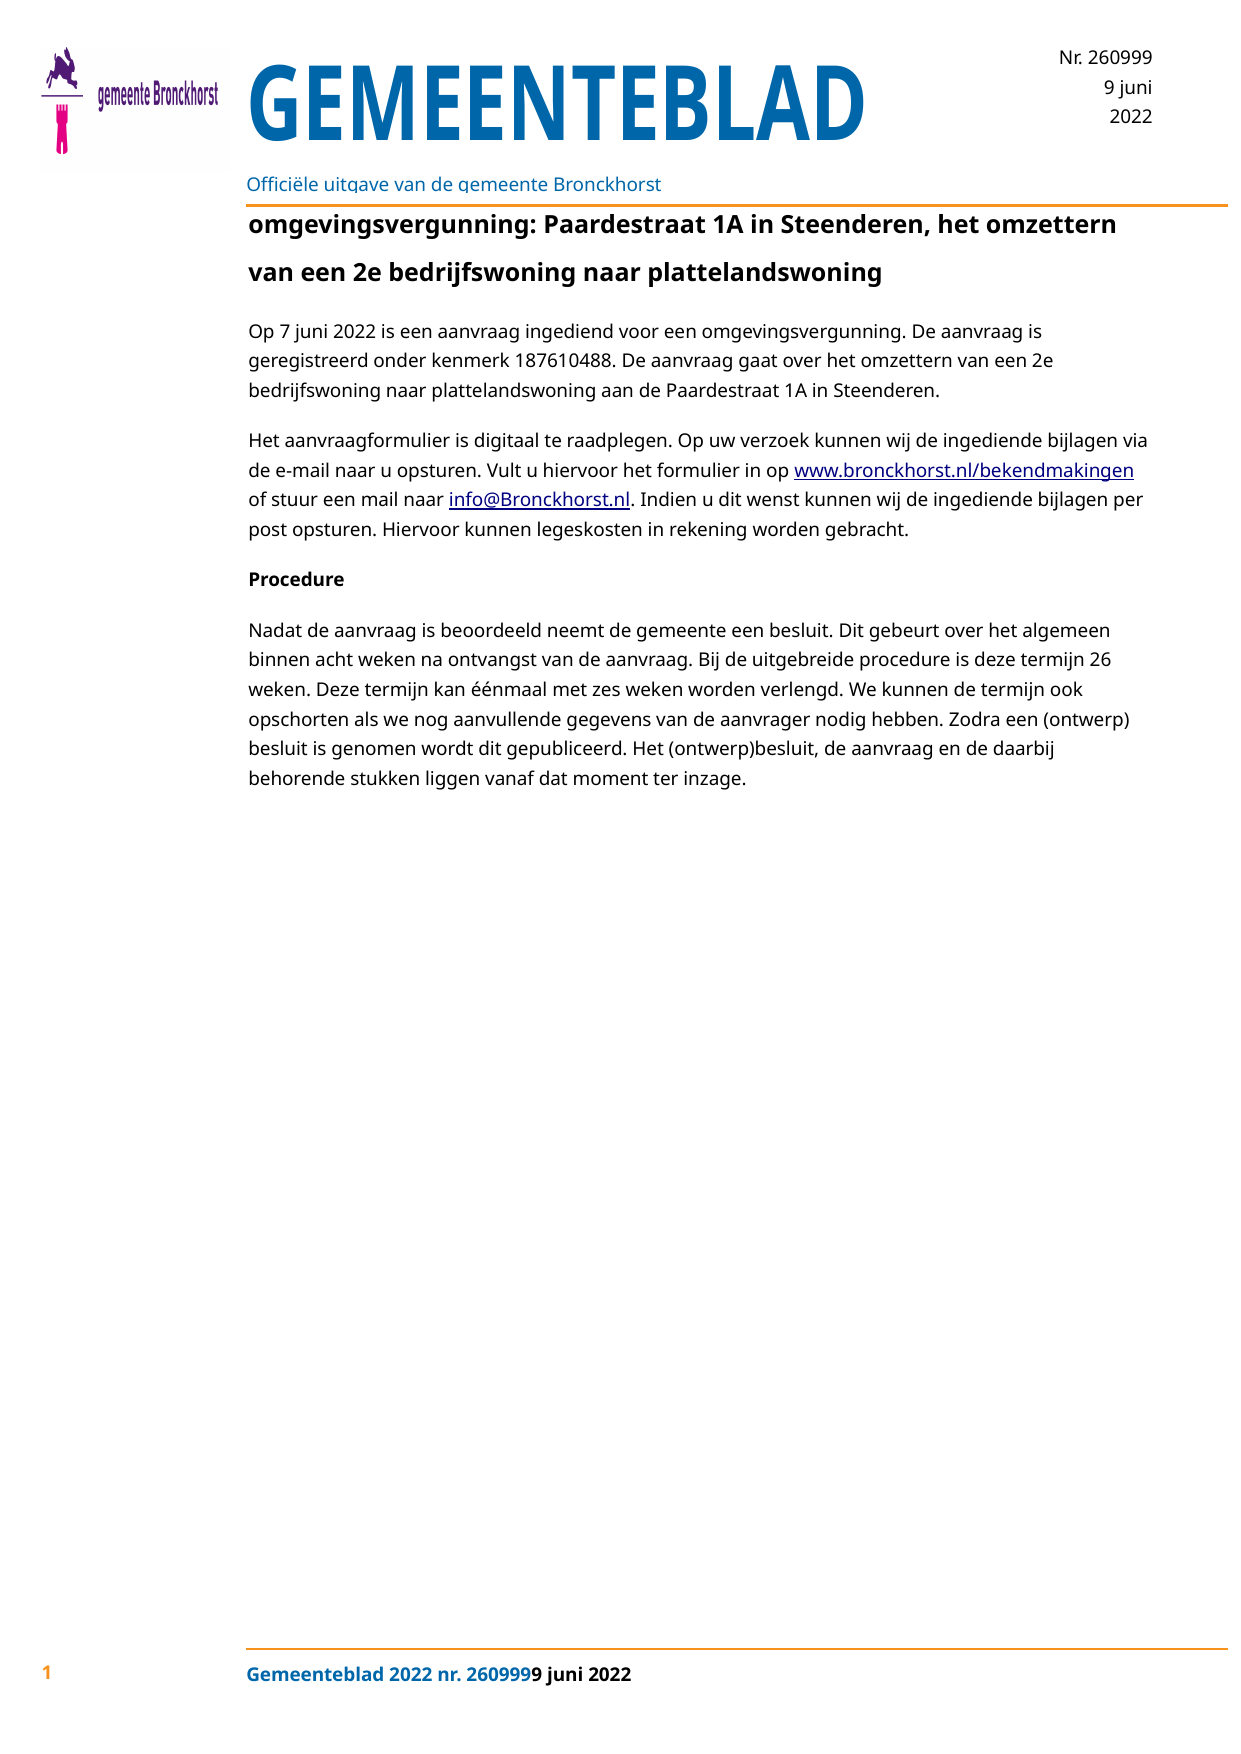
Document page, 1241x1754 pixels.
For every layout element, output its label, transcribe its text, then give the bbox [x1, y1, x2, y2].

text Het aanvraagformulier is digitaal te raadplegen. Op uw verzoek kunnen wij de ingediende bijlagen via de e-mail naar u opsturen. Vult u hiervoor het formulier in op www.bronckhorst.nl/bekendmakingen of stuur een mail naar info@Bronckhorst.nl. Indien u dit wenst kunnen wij de ingediende bijlagen per post opsturen. Hiervoor kunnen legeskosten in rekening worden gebracht. [248, 427, 1152, 542]
text Procedure [248, 567, 1152, 592]
picture [41, 47, 231, 172]
text Op 7 juni 2022 is een aanvraag ingediend voor een omgevingsvergunning. De aanvraag is geregistreerd onder kenmerk 187610488. De aanvraag gaat over het omzettern van een 2e bedrijfswoning naar plattelandswoning aan de Paardestraat 1A in Steenderen. [248, 318, 1152, 403]
text Nadat de aanvraag is beoordeeld neemt de gemeente een besluit. Dit gebeurt over het algemeen binnen acht weken na ontvangst van de aanvraag. Bij de uitgebreide procedure is deze termijn 26 weken. Deze termijn kan éénmaal met zes weken worden verlengd. We kunnen de termijn ook opschorten als we nog aanvullende gegevens van de aanvrager nodig hebben. Zodra een (ontwerp) besluit is genomen wordt dit gepubliceerd. Het (ontwerp)besluit, de aanvraag en de daarbij behorende stukken liggen vanaf dat moment ter inzage. [248, 617, 1152, 791]
text omgevingsvergunning: Paardestraat 1A in Steenderen, het omzettern van een 2e bedrijfswoning naar plattelandswoning [248, 207, 1152, 288]
